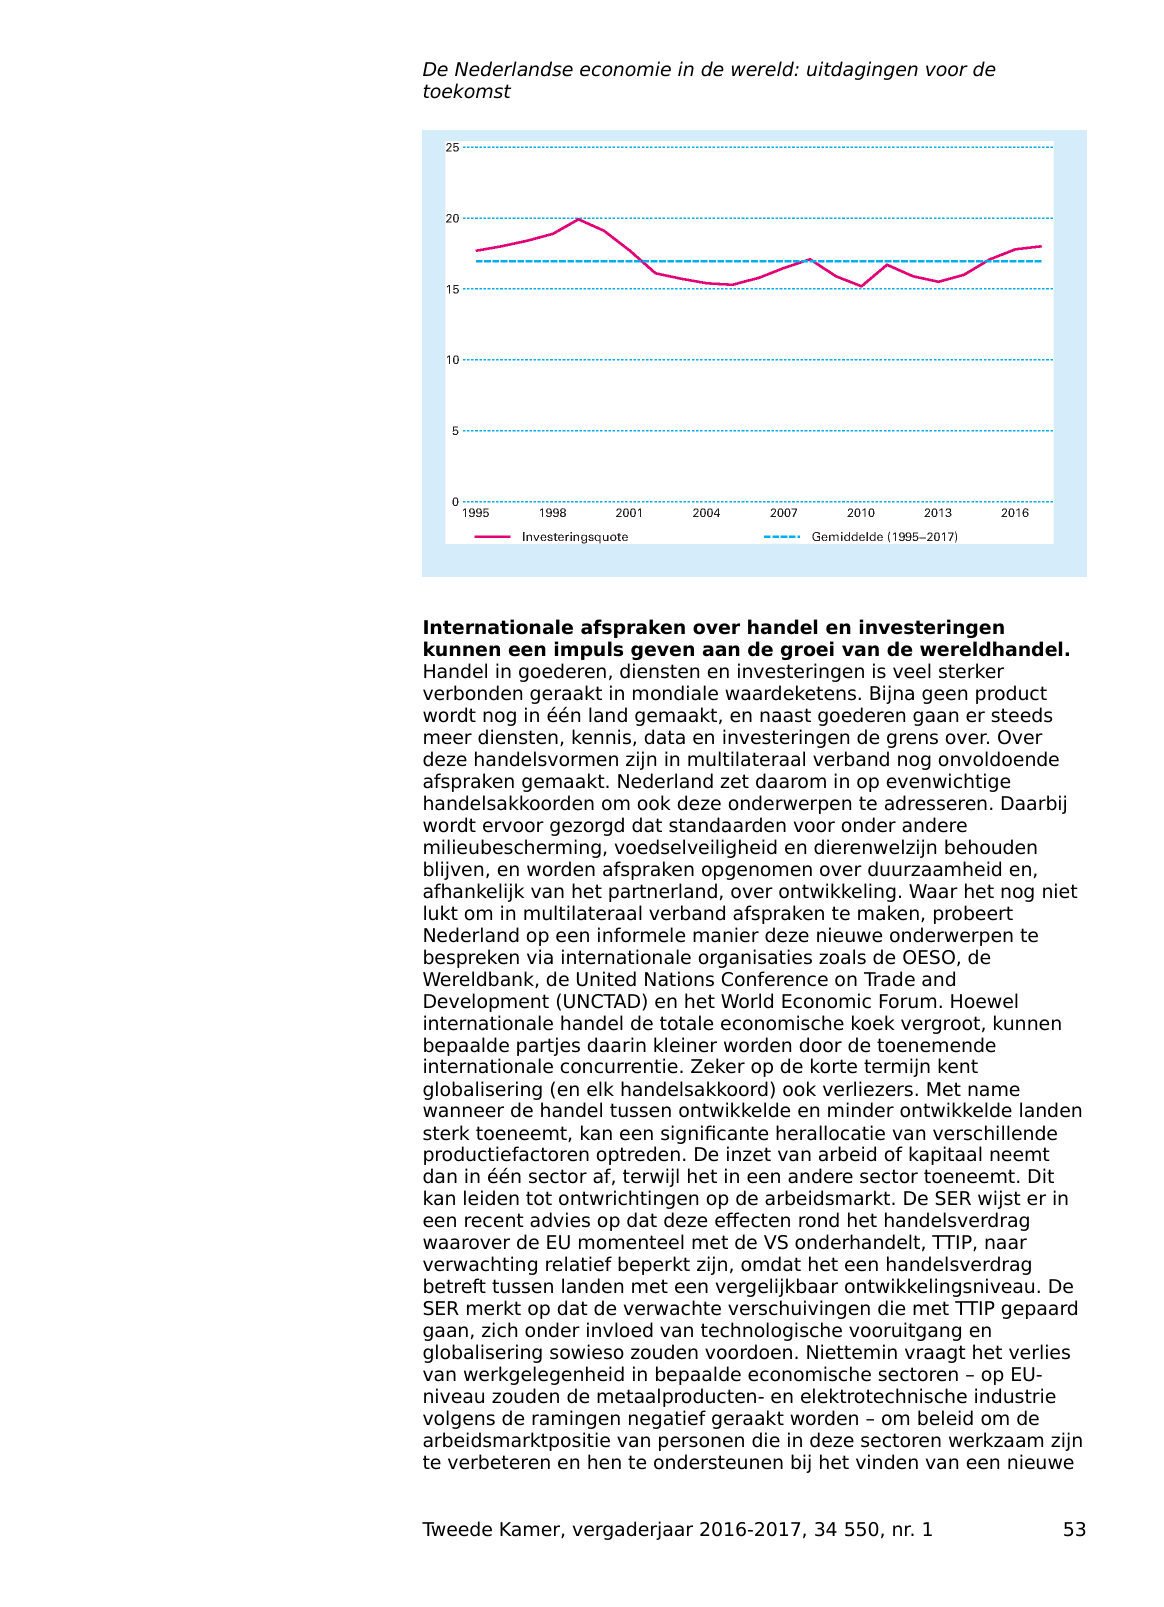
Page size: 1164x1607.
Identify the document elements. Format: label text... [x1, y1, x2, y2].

table_header [422, 130, 1087, 577]
text Internationale afspraken over handel en investeringen kunnen een impuls geven aan de groei van de wereldhandel. Handel in goederen, diensten en investeringen is veel sterker verbonden geraakt in mondiale waardeketens. Bijna geen product wordt nog in één land gemaakt, en naast goederen gaan er steeds meer diensten, kennis, data en investeringen de grens over. Over deze handelsvormen zijn in multilateraal verband nog onvoldoende afspraken gemaakt. Nederland zet daarom in op evenwichtige handelsakkoorden om ook deze onderwerpen te adresseren. Daarbij wordt ervoor gezorgd dat standaarden voor onder andere milieubescherming, voedselveiligheid en dierenwelzijn behouden blijven, en worden afspraken opgenomen over duurzaamheid en, afhankelijk van het partnerland, over ontwikkeling. Waar het nog niet lukt om in multilateraal verband afspraken te maken, probeert Nederland op een informele manier deze nieuwe onderwerpen te bespreken via internationale organisaties zoals de OESO, de Wereldbank, de United Nations Conference on Trade and Development (UNCTAD) en het World Economic Forum. Hoewel internationale handel de totale economische koek vergroot, kunnen bepaalde partjes daarin kleiner worden door de toenemende internationale concurrentie. Zeker op de korte termijn kent globalisering (en elk handelsakkoord) ook verliezers. Met name wanneer de handel tussen ontwikkelde en minder ontwikkelde landen sterk toeneemt, kan een significante herallocatie van verschillende productiefactoren optreden. De inzet van arbeid of kapitaal neemt dan in één sector af, terwijl het in een andere sector toeneemt. Dit kan leiden tot ontwrichtingen op de arbeidsmarkt. De SER wijst er in een recent advies op dat deze effecten rond het handelsverdrag waarover de EU momenteel met de VS onderhandelt, TTIP, naar verwachting relatief beperkt zijn, omdat het een handelsverdrag betreft tussen landen met een vergelijkbaar ontwikkelingsniveau. De SER merkt op dat de verwachte verschuivingen die met TTIP gepaard gaan, zich onder invloed van technologische vooruitgang en globalisering sowieso zouden voordoen. Niettemin vraagt het verlies van werkgelegenheid in bepaalde economische sectoren – op EU-niveau zouden de metaalproducten- en elektrotechnische industrie volgens de ramingen negatief geraakt worden – om beleid om de arbeidsmarktpositie van personen die in deze sectoren werkzaam zijn te verbeteren en hen te ondersteunen bij het vinden van een nieuwe [422, 617, 1087, 1474]
picture [445, 141, 1054, 544]
